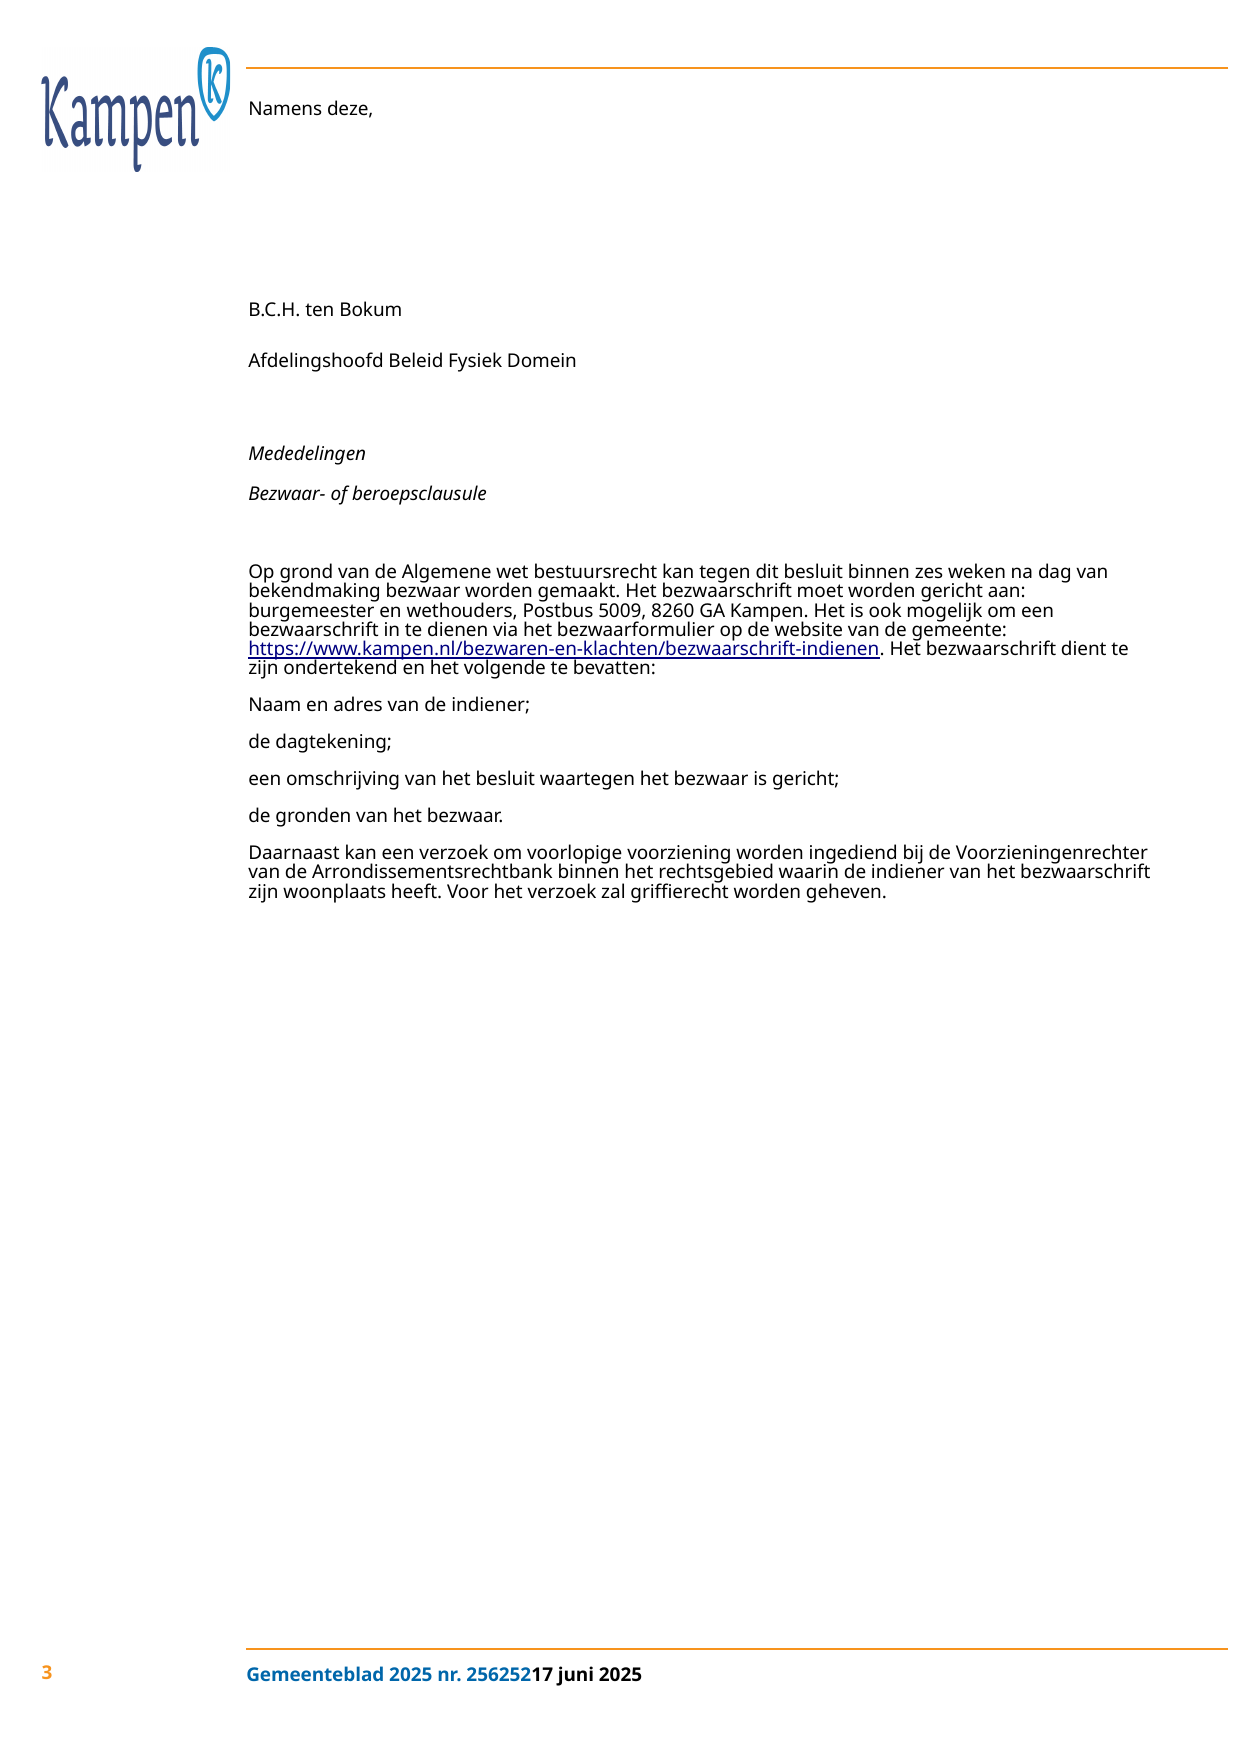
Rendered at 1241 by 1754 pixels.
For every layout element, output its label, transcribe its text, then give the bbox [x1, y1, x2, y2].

text B.C.H. ten Bokum [248, 296, 1152, 322]
text Mededelingen [248, 440, 1152, 466]
text Afdelingshoofd Beleid Fysiek Domein [248, 347, 1152, 373]
text Namens deze, [248, 95, 1152, 121]
text Daarnaast kan een verzoek om voorlopige voorziening worden ingediend bij de Voorzieningenrechter van de Arrondissementsrechtbank binnen het rechtsgebied waarin de indiener van het bezwaarschrift zijn woonplaats heeft. Voor het verzoek zal griffierecht worden geheven. [248, 844, 1152, 902]
text een omschrijving van het besluit waartegen het bezwaar is gericht; [248, 770, 1152, 789]
text de gronden van het bezwaar. [248, 807, 1152, 827]
text Bezwaar- of beroepsclausule [248, 480, 1152, 505]
text de dagtekening; [248, 733, 1152, 753]
text Op grond van de Algemene wet bestuursrecht kan tegen dit besluit binnen zes weken na dag van bekendmaking bezwaar worden gemaakt. Het bezwaarschrift moet worden gericht aan: burgemeester en wethouders, Postbus 5009, 8260 GA Kampen. Het is ook mogelijk om een bezwaarschrift in te dienen via het bezwaarformulier op de website van de gemeente: https://www.kampen.nl/bezwaren-en-klachten/bezwaarschrift-indienen. Het bezwaarschrift dient te zijn ondertekend en het volgende te bevatten: [248, 563, 1152, 679]
picture [41, 47, 231, 172]
text Naam en adres van de indiener; [248, 696, 1152, 716]
